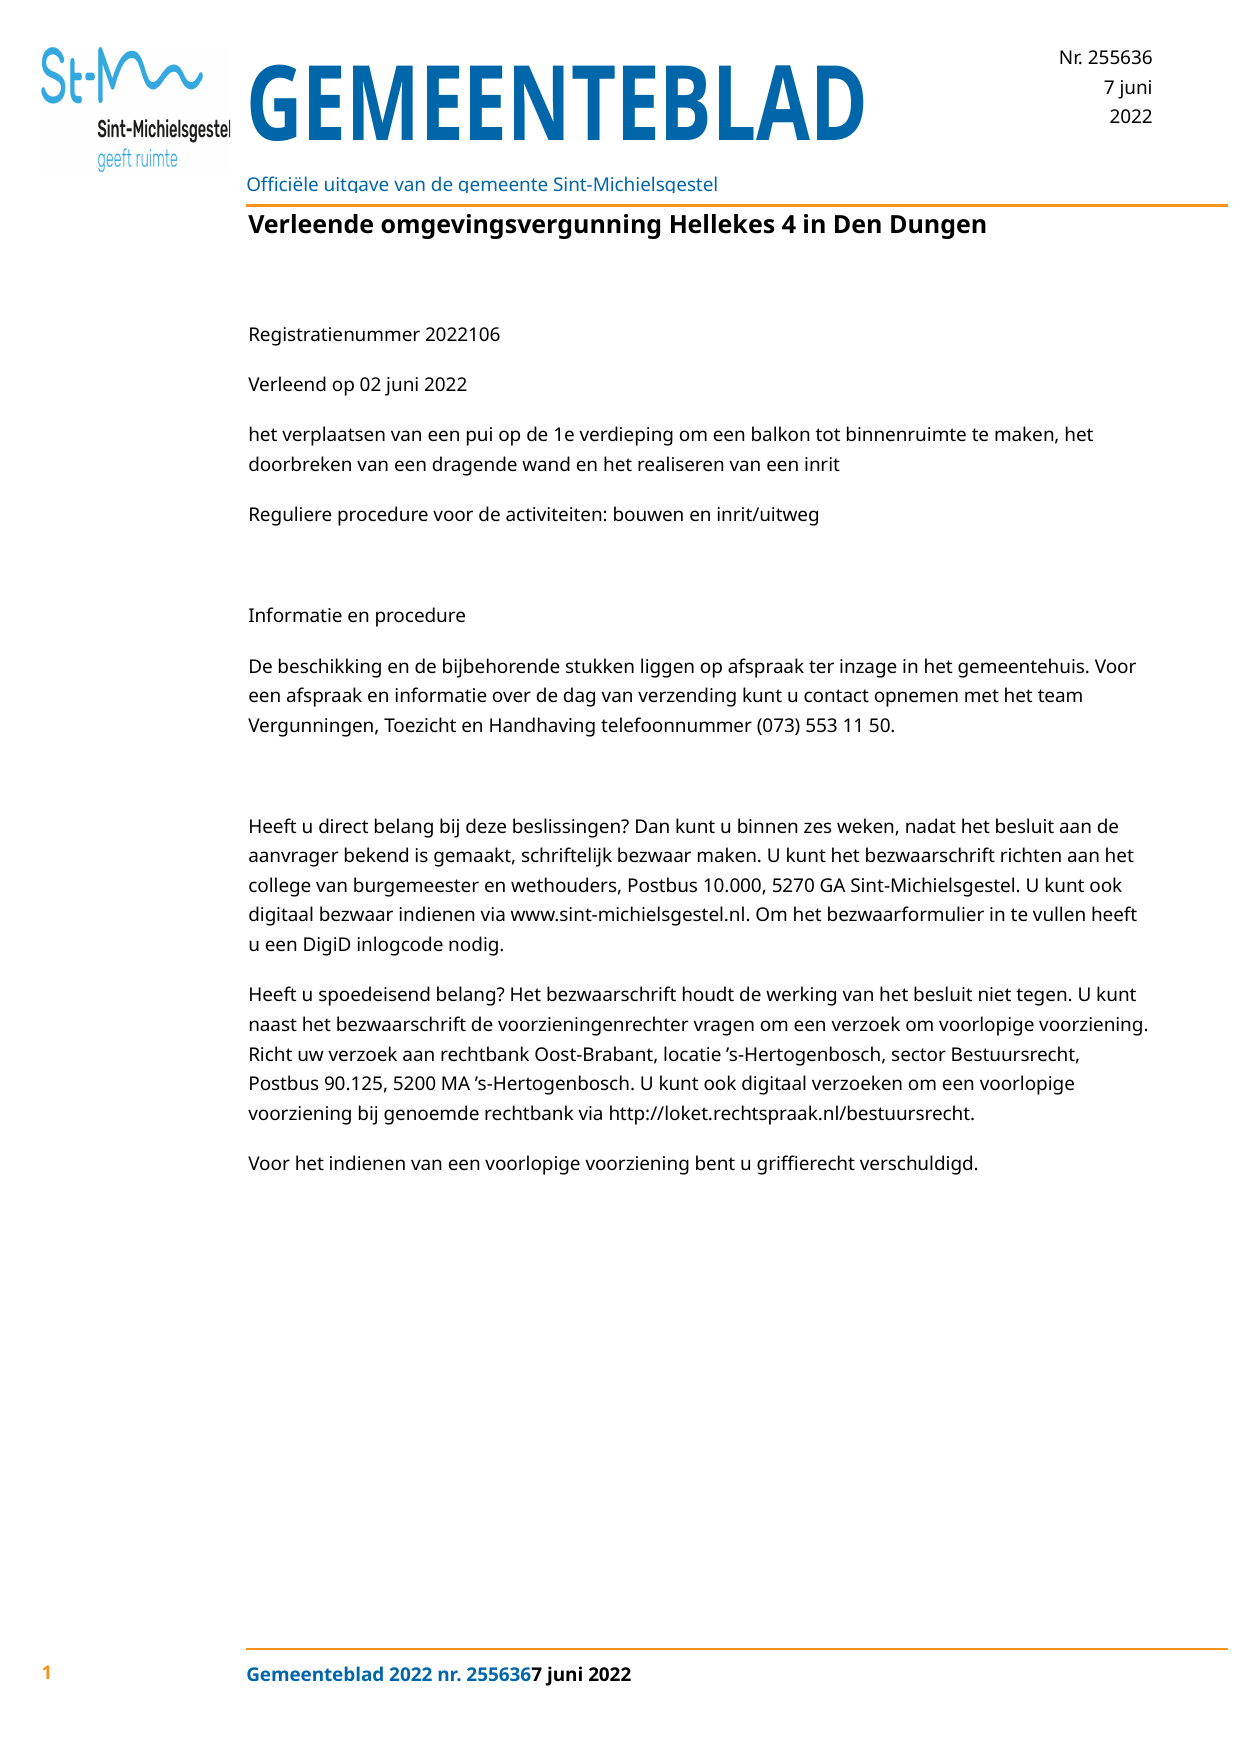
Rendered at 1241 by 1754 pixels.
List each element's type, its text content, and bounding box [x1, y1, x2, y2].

text Voor het indienen van een voorlopige voorziening bent u griffierecht verschuldigd. [248, 1150, 1152, 1176]
text Verleende omgevingsvergunning Hellekes 4 in Den Dungen [248, 207, 1152, 241]
text Heeft u direct belang bij deze beslissingen? Dan kunt u binnen zes weken, nadat het besluit aan de aanvrager bekend is gemaakt, schriftelijk bezwaar maken. U kunt het bezwaarschrift richten aan het college van burgemeester en wethouders, Postbus 10.000, 5270 GA Sint-Michielsgestel. U kunt ook digitaal bezwaar indienen via www.sint-michielsgestel.nl. Om het bezwaarformulier in te vullen heeft u een DigiD inlogcode nodig. [248, 813, 1152, 957]
text Heeft u spoedeisend belang? Het bezwaarschrift houdt de werking van het besluit niet tegen. U kunt naast het bezwaarschrift de voorzieningenrechter vragen om een verzoek om voorlopige voorziening. Richt uw verzoek aan rechtbank Oost-Brabant, locatie ’s-Hertogenbosch, sector Bestuursrecht, Postbus 90.125, 5200 MA ’s-Hertogenbosch. U kunt ook digitaal verzoeken om een voorlopige voorziening bij genoemde rechtbank via http://loket.rechtspraak.nl/bestuursrecht. [248, 982, 1152, 1126]
text Verleend op 02 juni 2022 [248, 371, 1152, 397]
picture [41, 47, 231, 172]
text De beschikking en de bijbehorende stukken liggen op afspraak ter inzage in het gemeentehuis. Voor een afspraak en informatie over de dag van verzending kunt u contact opnemen met het team Vergunningen, Toezicht en Handhaving telefoonnummer (073) 553 11 50. [248, 653, 1152, 738]
text Registratienummer 2022106 [248, 321, 1152, 346]
text Reguliere procedure voor de activiteiten: bouwen en inrit/uitweg [248, 502, 1152, 527]
text Informatie en procedure [248, 602, 1152, 628]
text het verplaatsen van een pui op de 1e verdieping om een balkon tot binnenruimte te maken, het doorbreken van een dragende wand en het realiseren van een inrit [248, 422, 1152, 477]
